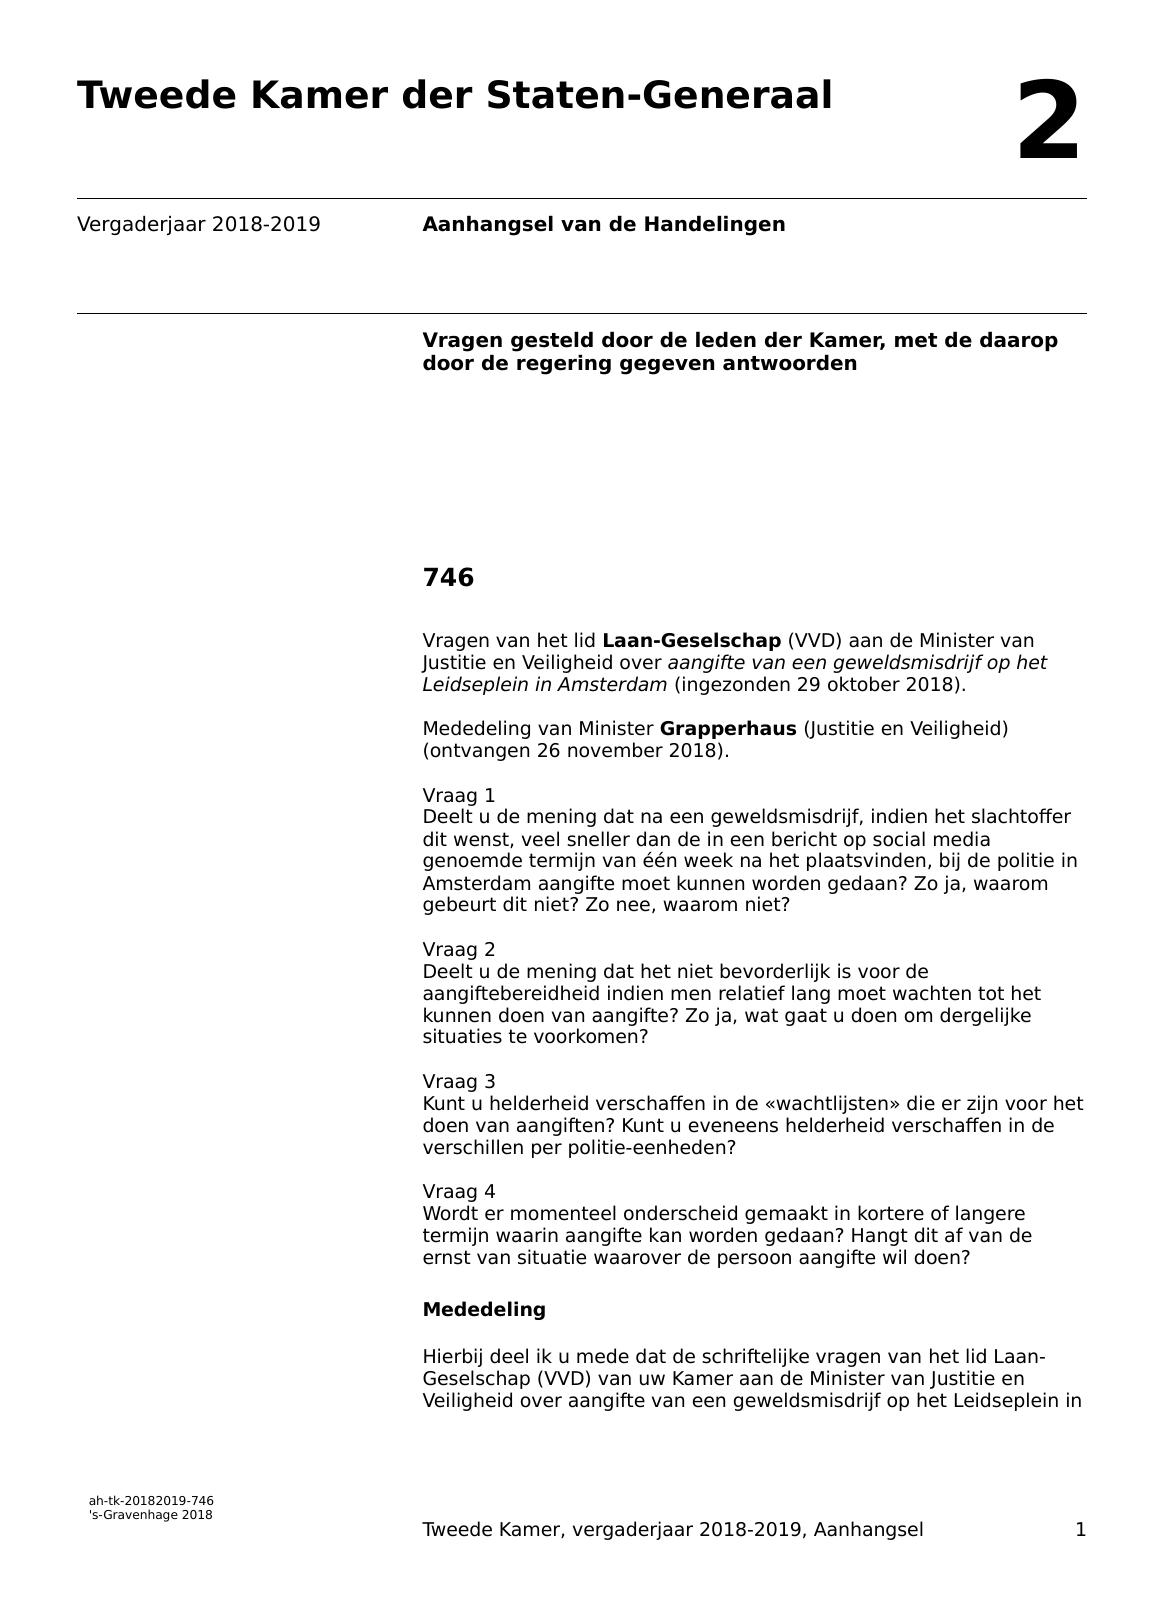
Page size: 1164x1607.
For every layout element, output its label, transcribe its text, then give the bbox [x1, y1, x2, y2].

text Vraag 3 [422, 1071, 1087, 1093]
text Vraag 1 [422, 784, 1087, 806]
text Deelt u de mening dat na een geweldsmisdrijf, indien het slachtoffer dit wenst, veel sneller dan de in een bericht op social media genoemde termijn van één week na het plaatsvinden, bij de politie in Amsterdam aangifte moet kunnen worden gedaan? Zo ja, waarom gebeurt dit niet? Zo nee, waarom niet? [422, 806, 1087, 916]
text Mededeling van Minister Grapperhaus (Justitie en Veiligheid) (ontvangen 26 november 2018). [422, 718, 1087, 762]
table_cell Vragen gesteld door de leden der Kamer, met de daarop door de regering gegeven antwoorden [422, 314, 1087, 375]
text Kunt u helderheid verschaffen in de «wachtlijsten» die er zijn voor het doen van aangiften? Kunt u eveneens helderheid verschaffen in de verschillen per politie-eenheden? [422, 1093, 1087, 1158]
table_header Tweede Kamer der Staten-Generaal [77, 59, 886, 198]
table_header 2 [886, 59, 1087, 198]
text 746 [422, 563, 1087, 592]
text Deelt u de mening dat het niet bevorderlijk is voor de aangiftebereidheid indien men relatief lang moet wachten tot het kunnen doen van aangifte? Zo ja, wat gaat u doen om dergelijke situaties te voorkomen? [422, 961, 1087, 1048]
text Vraag 4 [422, 1181, 1087, 1203]
table_cell Aanhangsel van de Handelingen [422, 199, 1087, 313]
text Hierbij deel ik u mede dat de schriftelijke vragen van het lid Laan-Geselschap (VVD) van uw Kamer aan de Minister van Justitie en Veiligheid over aangifte van een geweldsmisdrijf op het Leidseplein in [422, 1346, 1087, 1412]
table_cell Vergaderjaar 2018-2019 [77, 199, 422, 313]
text ah-tk-20182019-746 [88, 1494, 323, 1508]
subtitle Mededeling [422, 1299, 1087, 1321]
text Wordt er momenteel onderscheid gemaakt in kortere of langere termijn waarin aangifte kan worden gedaan? Hangt dit af van de ernst van situatie waarover de persoon aangifte wil doen? [422, 1203, 1087, 1269]
text Vraag 2 [422, 938, 1087, 961]
text 's-Gravenhage 2018 [88, 1508, 323, 1522]
text Vragen van het lid Laan-Geselschap (VVD) aan de Minister van Justitie en Veiligheid over aangifte van een geweldsmisdrijf op het Leidseplein in Amsterdam (ingezonden 29 oktober 2018). [422, 630, 1087, 696]
table_cell [77, 314, 422, 375]
